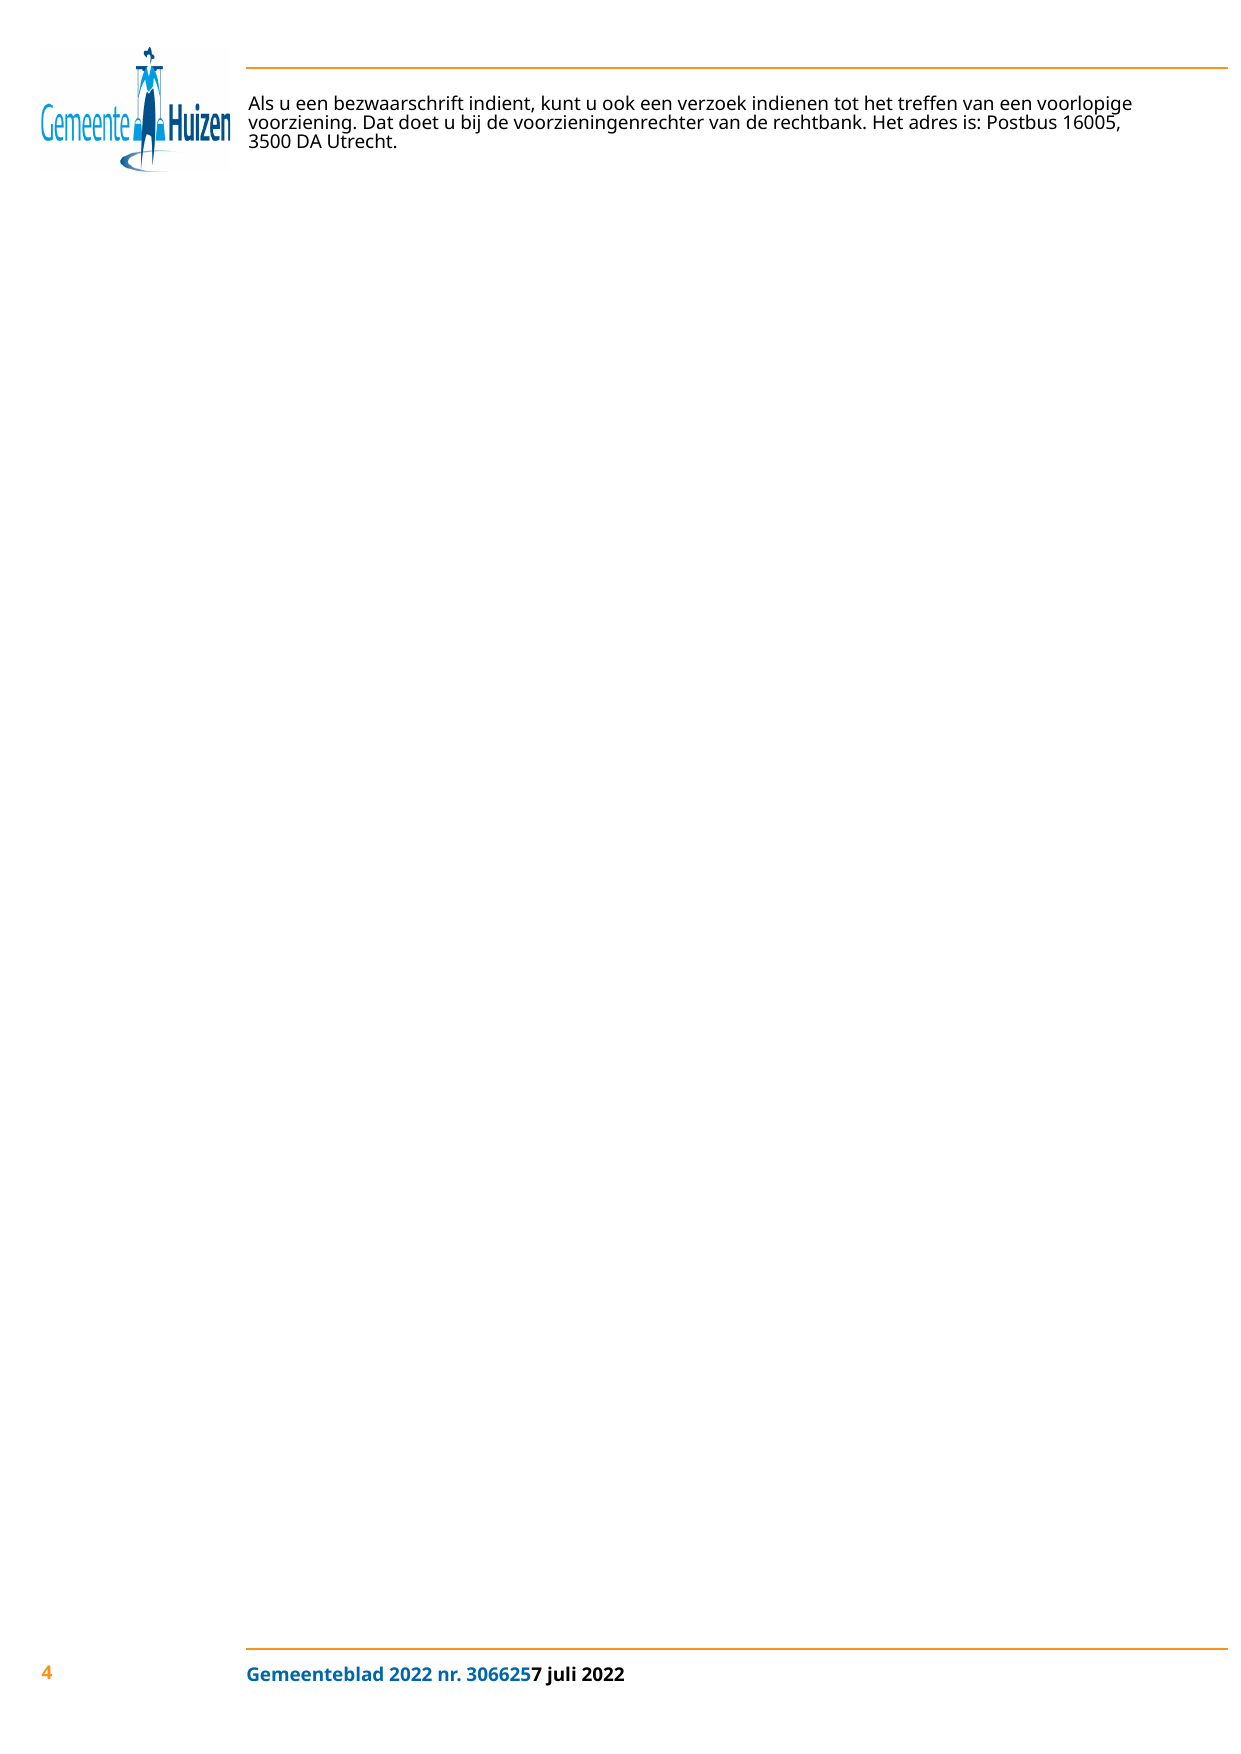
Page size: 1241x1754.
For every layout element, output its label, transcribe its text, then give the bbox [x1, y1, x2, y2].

text Als u een bezwaarschrift indient, kunt u ook een verzoek indienen tot het treffen van een voorlopige voorziening. Dat doet u bij de voorzieningenrechter van de rechtbank. Het adres is: Postbus 16005, 3500 DA Utrecht. [248, 95, 1152, 153]
picture [41, 47, 231, 172]
